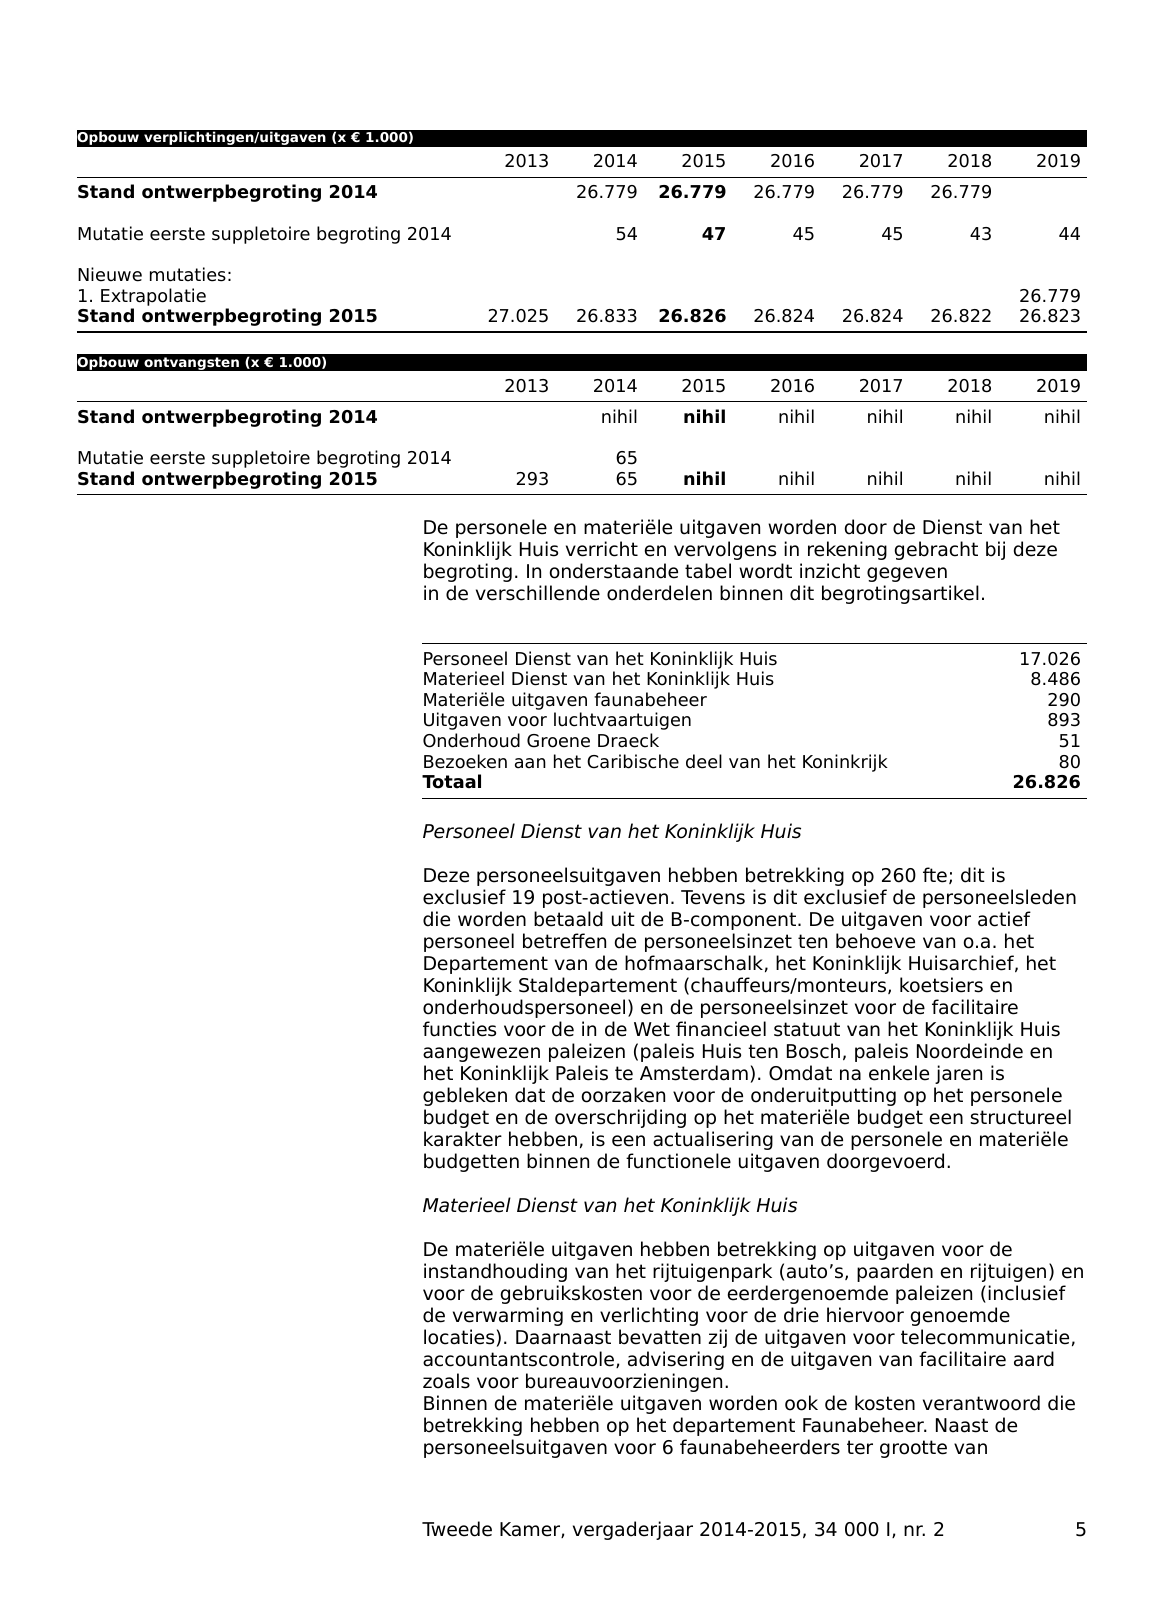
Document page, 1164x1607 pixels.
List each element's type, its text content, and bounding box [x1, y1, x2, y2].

table_cell [821, 448, 909, 469]
table_cell 26.779 [732, 178, 821, 203]
table_cell [77, 371, 466, 401]
table_cell 27.025 [466, 306, 555, 331]
table_cell [909, 448, 998, 469]
table_header Opbouw verplichtingen/uitgaven (x € 1.000) [77, 130, 1087, 146]
table_cell nihil [644, 402, 732, 427]
table_cell [909, 244, 998, 265]
table_cell 2017 [821, 371, 909, 401]
subtitle Materieel Dienst van het Koninklijk Huis [422, 1195, 1087, 1217]
table_cell [466, 203, 555, 224]
subtitle Personeel Dienst van het Koninklijk Huis [422, 821, 1087, 843]
table_cell nihil [998, 402, 1087, 427]
table_cell 51 [954, 731, 1087, 752]
table_cell 293 [466, 469, 555, 494]
table_cell Materiële uitgaven faunabeheer [422, 690, 954, 710]
table_cell [732, 265, 821, 286]
table_cell [466, 265, 555, 286]
table_cell 65 [555, 469, 644, 494]
table_cell [732, 428, 821, 448]
table_cell nihil [821, 402, 909, 427]
table_cell [998, 428, 1087, 448]
table_cell 2019 [998, 147, 1087, 177]
table_cell 45 [821, 224, 909, 244]
table_cell [732, 203, 821, 224]
table_cell 44 [998, 224, 1087, 244]
table_cell Personeel Dienst van het Koninklijk Huis [422, 644, 954, 669]
table_cell 26.779 [909, 178, 998, 203]
table_cell [821, 428, 909, 448]
table_cell 2016 [732, 147, 821, 177]
table_cell [644, 286, 732, 306]
text Binnen de materiële uitgaven worden ook de kosten verantwoord die betrekking hebben op het departement Faunabeheer. Naast de personeelsuitgaven voor 6 faunabeheerders ter grootte van [422, 1393, 1087, 1459]
table_cell 2017 [821, 147, 909, 177]
table_cell Totaal [422, 772, 954, 798]
table_cell 2018 [909, 371, 998, 401]
text Deze personeelsuitgaven hebben betrekking op 260 fte; dit is exclusief 19 post-actieven. Tevens is dit exclusief de personeelsleden die worden betaald uit de B-component. De uitgaven voor actief personeel betreffen de personeelsinzet ten behoeve van o.a. het Departement van de hofmaarschalk, het Koninklijk Huisarchief, het Koninklijk Staldepartement (chauffeurs/monteurs, koetsiers en onderhoudspersoneel) en de personeelsinzet voor de facilitaire functies voor de in de Wet financieel statuut van het Koninklijk Huis aangewezen paleizen (paleis Huis ten Bosch, paleis Noordeinde en het Koninklijk Paleis te Amsterdam). Omdat na enkele jaren is gebleken dat de oorzaken voor de onderuitputting op het personele budget en de overschrijding op het materiële budget een structureel karakter hebben, is een actualisering van de personele en materiële budgetten binnen de functionele uitgaven doorgevoerd. [422, 865, 1087, 1173]
table_cell [821, 244, 909, 265]
table_cell 2013 [466, 371, 555, 401]
table_cell 65 [555, 448, 644, 469]
table_cell nihil [555, 402, 644, 427]
table_cell [732, 448, 821, 469]
table_cell [821, 286, 909, 306]
table_cell nihil [732, 469, 821, 494]
table_header Raming over 2015 (bedragen x € 1.000) [422, 627, 1087, 643]
table_cell [644, 244, 732, 265]
table_cell Uitgaven voor luchtvaartuigen [422, 710, 954, 731]
table_cell 8.486 [954, 669, 1087, 690]
table_cell [909, 428, 998, 448]
table_cell 26.822 [909, 306, 998, 331]
table_cell 26.779 [821, 178, 909, 203]
table_cell nihil [821, 469, 909, 494]
table_cell nihil [909, 469, 998, 494]
table_cell Stand ontwerpbegroting 2014 [77, 402, 466, 427]
table_cell Stand ontwerpbegroting 2014 [77, 178, 466, 203]
table_cell [77, 244, 466, 265]
table_cell [466, 428, 555, 448]
table_cell 893 [954, 710, 1087, 731]
table_cell Stand ontwerpbegroting 2015 [77, 469, 466, 494]
table_cell [466, 178, 555, 203]
text in de verschillende onderdelen binnen dit begrotingsartikel. [422, 583, 1087, 605]
table_cell 26.823 [998, 306, 1087, 331]
table_cell 2015 [644, 371, 732, 401]
table_cell 290 [954, 690, 1087, 710]
table_cell [732, 286, 821, 306]
table_cell [821, 203, 909, 224]
table_cell [77, 428, 466, 448]
table_cell [644, 428, 732, 448]
table_cell 26.779 [644, 178, 732, 203]
table_cell [555, 265, 644, 286]
table_header Opbouw ontvangsten (x € 1.000) [77, 354, 1087, 370]
table_cell [466, 448, 555, 469]
table_cell [998, 448, 1087, 469]
table_cell nihil [998, 469, 1087, 494]
table_cell [909, 203, 998, 224]
table_cell [998, 265, 1087, 286]
table_cell Nieuwe mutaties: [77, 265, 466, 286]
table_cell Mutatie eerste suppletoire begroting 2014 [77, 224, 466, 244]
table_cell [77, 147, 466, 177]
table_cell [555, 203, 644, 224]
table_cell [644, 448, 732, 469]
table_cell 26.824 [821, 306, 909, 331]
table_cell [466, 286, 555, 306]
table_cell [732, 244, 821, 265]
table_cell nihil [732, 402, 821, 427]
table_cell 2014 [555, 371, 644, 401]
table_cell 2013 [466, 147, 555, 177]
table_cell [555, 428, 644, 448]
table_cell [909, 286, 998, 306]
table_cell 26.826 [954, 772, 1087, 798]
table_cell Stand ontwerpbegroting 2015 [77, 306, 466, 331]
table_cell [998, 178, 1087, 203]
table_cell [466, 402, 555, 427]
table_cell [466, 224, 555, 244]
table_cell 80 [954, 752, 1087, 772]
table_cell 26.826 [644, 306, 732, 331]
table_cell [466, 244, 555, 265]
table_cell Bezoeken aan het Caribische deel van het Koninkrijk [422, 752, 954, 772]
table_cell nihil [909, 402, 998, 427]
table_cell [555, 244, 644, 265]
table_cell 1. Extrapolatie [77, 286, 466, 306]
table_cell 2016 [732, 371, 821, 401]
table_cell 2014 [555, 147, 644, 177]
table_cell Onderhoud Groene Draeck [422, 731, 954, 752]
table_cell 2019 [998, 371, 1087, 401]
table_cell [77, 203, 466, 224]
table_cell [998, 203, 1087, 224]
table_cell Mutatie eerste suppletoire begroting 2014 [77, 448, 466, 469]
table_cell 43 [909, 224, 998, 244]
table_cell [909, 265, 998, 286]
table_cell [644, 265, 732, 286]
table_cell 17.026 [954, 644, 1087, 669]
text De personele en materiële uitgaven worden door de Dienst van het Koninklijk Huis verricht en vervolgens in rekening gebracht bij deze begroting. In onderstaande tabel wordt inzicht gegeven [422, 517, 1087, 583]
table_cell 26.824 [732, 306, 821, 331]
table_cell [555, 286, 644, 306]
table_cell 47 [644, 224, 732, 244]
table_cell [998, 244, 1087, 265]
table_cell Materieel Dienst van het Koninklijk Huis [422, 669, 954, 690]
table_cell 26.833 [555, 306, 644, 331]
table_cell nihil [644, 469, 732, 494]
table_cell 45 [732, 224, 821, 244]
table_cell 26.779 [555, 178, 644, 203]
table_cell 26.779 [998, 286, 1087, 306]
text De materiële uitgaven hebben betrekking op uitgaven voor de instandhouding van het rijtuigenpark (auto’s, paarden en rijtuigen) en voor de gebruikskosten voor de eerdergenoemde paleizen (inclusief de verwarming en verlichting voor de drie hiervoor genoemde locaties). Daarnaast bevatten zij de uitgaven voor telecommunicatie, accountantscontrole, advisering en de uitgaven van facilitaire aard zoals voor bureauvoorzieningen. [422, 1239, 1087, 1393]
table_cell [644, 203, 732, 224]
table_cell 54 [555, 224, 644, 244]
table_cell 2018 [909, 147, 998, 177]
table_cell 2015 [644, 147, 732, 177]
table_cell [821, 265, 909, 286]
